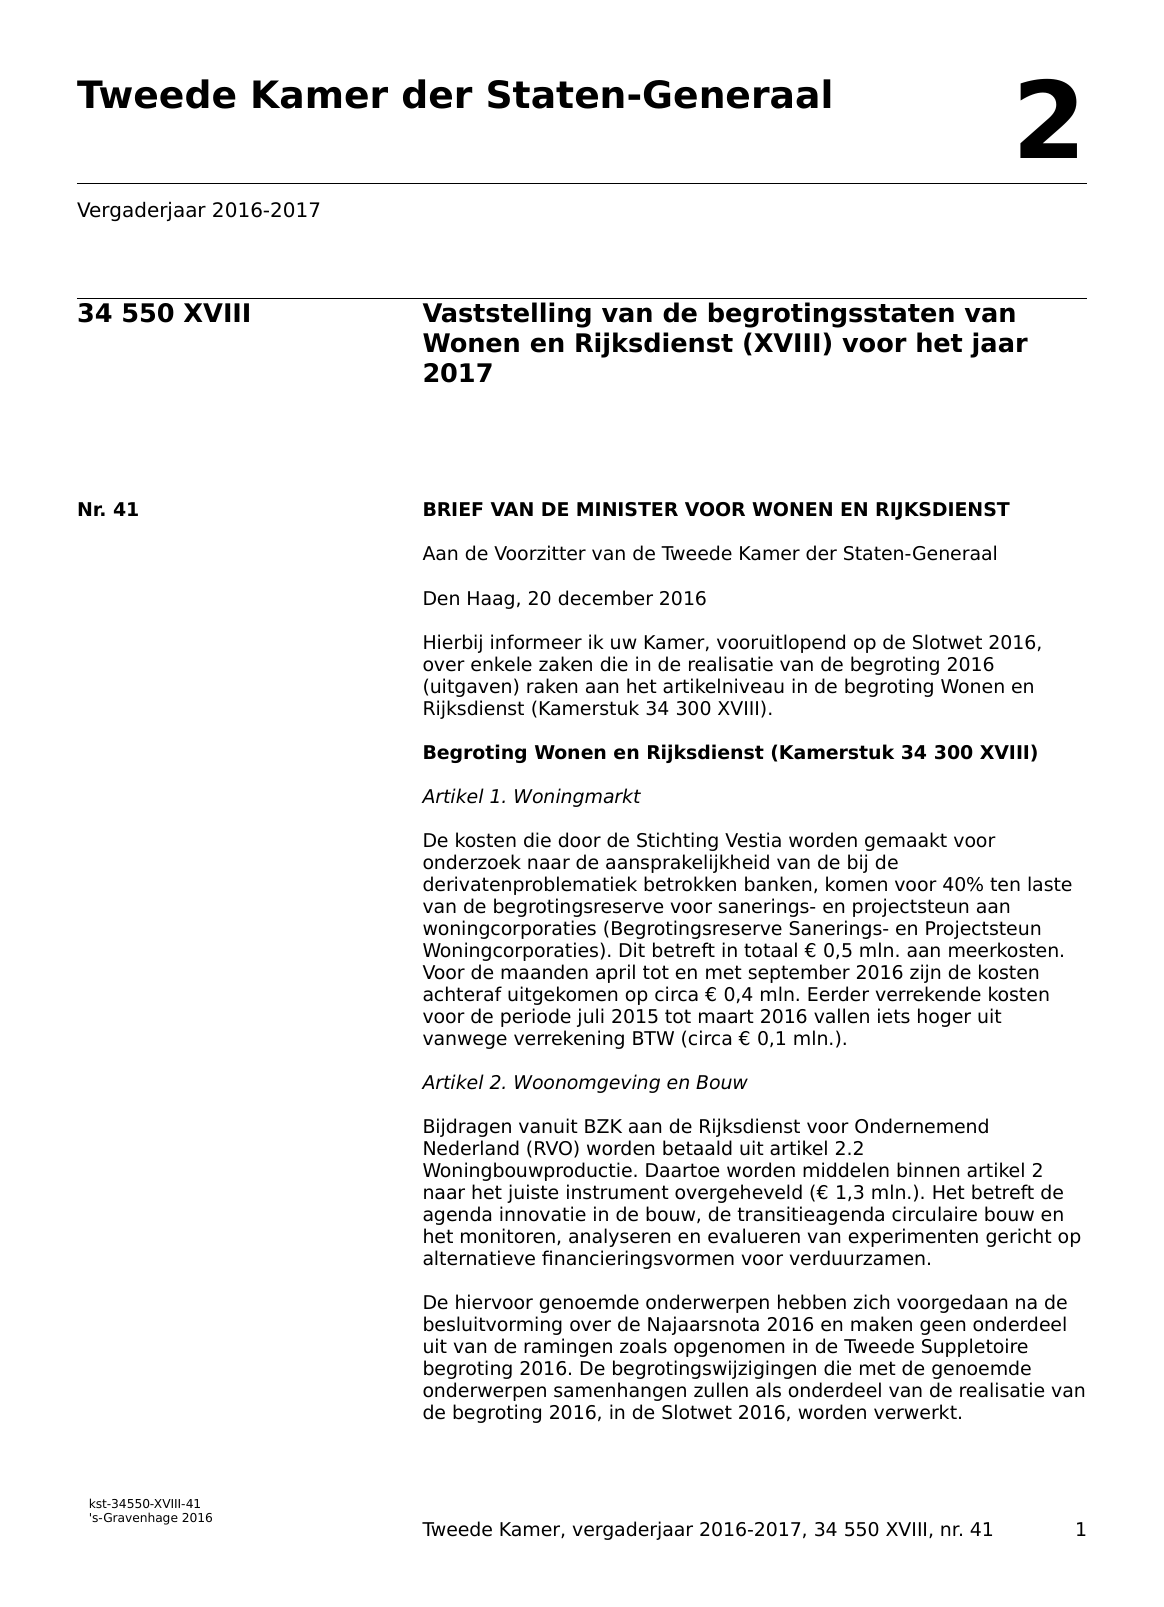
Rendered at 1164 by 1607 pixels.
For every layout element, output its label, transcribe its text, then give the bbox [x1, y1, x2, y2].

text Bijdragen vanuit BZK aan de Rijksdienst voor Ondernemend Nederland (RVO) worden betaald uit artikel 2.2 Woningbouwproductie. Daartoe worden middelen binnen artikel 2 naar het juiste instrument overgeheveld (€ 1,3 mln.). Het betreft de agenda innovatie in de bouw, de transitieagenda circulaire bouw en het monitoren, analyseren en evalueren van experimenten gericht op alternatieve financieringsvormen voor verduurzamen. [422, 1116, 1087, 1270]
text Aan de Voorzitter van de Tweede Kamer der Staten-Generaal [422, 543, 1087, 565]
text Hierbij informeer ik uw Kamer, vooruitlopend op de Slotwet 2016, over enkele zaken die in de realisatie van de begroting 2016 (uitgaven) raken aan het artikelniveau in de begroting Wonen en Rijksdienst (Kamerstuk 34 300 XVIII). [422, 632, 1087, 719]
text De hiervoor genoemde onderwerpen hebben zich voorgedaan na de besluitvorming over de Najaarsnota 2016 en maken geen onderdeel uit van de ramingen zoals opgenomen in de Tweede Suppletoire begroting 2016. De begrotingswijzigingen die met de genoemde onderwerpen samenhangen zullen als onderdeel van de realisatie van de begroting 2016, in de Slotwet 2016, worden verwerkt. [422, 1292, 1087, 1424]
table_header 2 [886, 59, 1087, 183]
subtitle 34 550 XVIII Vaststelling van de begrotingsstaten van Wonen en Rijksdienst (XVIII) voor het jaar 2017 [77, 299, 1087, 388]
text kst-34550-XVIII-41 [88, 1497, 323, 1511]
subtitle Nr. 41 BRIEF VAN DE MINISTER VOOR WONEN EN RIJKSDIENST [77, 499, 1087, 521]
text Den Haag, 20 december 2016 [422, 587, 1087, 609]
subtitle Artikel 1. Woningmarkt [422, 786, 1087, 808]
subtitle Begroting Wonen en Rijksdienst (Kamerstuk 34 300 XVIII) [422, 742, 1087, 764]
subtitle Artikel 2. Woonomgeving en Bouw [422, 1072, 1087, 1094]
table_header Tweede Kamer der Staten-Generaal [77, 59, 886, 183]
text 's-Gravenhage 2016 [88, 1511, 323, 1525]
table_cell Vergaderjaar 2016-2017 [77, 184, 1087, 298]
text De kosten die door de Stichting Vestia worden gemaakt voor onderzoek naar de aansprakelijkheid van de bij de derivatenproblematiek betrokken banken, komen voor 40% ten laste van de begrotingsreserve voor sanerings- en projectsteun aan woningcorporaties (Begrotingsreserve Sanerings- en Projectsteun Woningcorporaties). Dit betreft in totaal € 0,5 mln. aan meerkosten. Voor de maanden april tot en met september 2016 zijn de kosten achteraf uitgekomen op circa € 0,4 mln. Eerder verrekende kosten voor de periode juli 2015 tot maart 2016 vallen iets hoger uit vanwege verrekening BTW (circa € 0,1 mln.). [422, 830, 1087, 1050]
